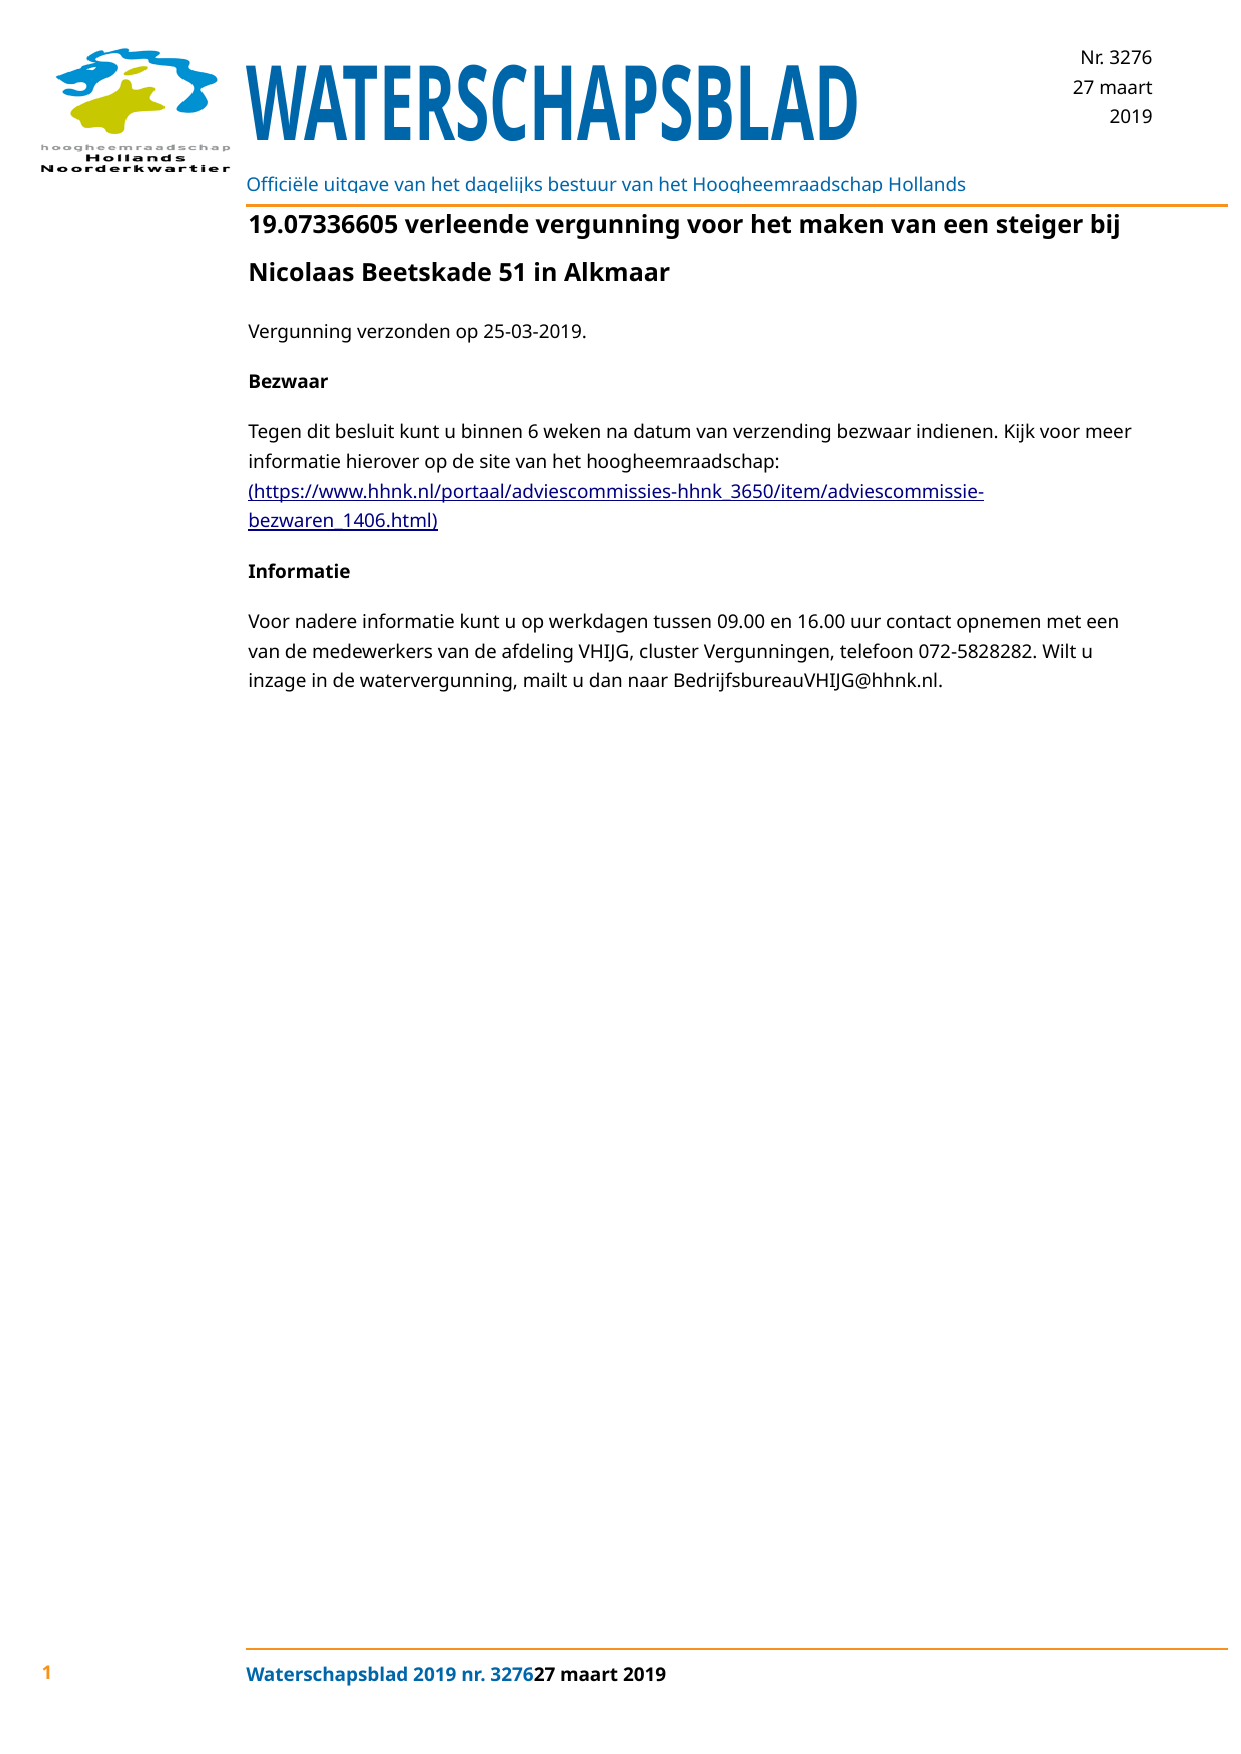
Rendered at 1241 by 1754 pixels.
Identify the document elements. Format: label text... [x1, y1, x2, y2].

text Bezwaar [248, 368, 1152, 394]
text 19.07336605 verleende vergunning voor het maken van een steiger bij Nicolaas Beetskade 51 in Alkmaar [248, 207, 1152, 288]
text Informatie [248, 558, 1152, 584]
text Vergunning verzonden op 25-03-2019. [248, 318, 1152, 344]
text Tegen dit besluit kunt u binnen 6 weken na datum van verzending bezwaar indienen. Kijk voor meer informatie hierover op de site van het hoogheemraadschap: (https://www.hhnk.nl/portaal/adviescommissies-hhnk_3650/item/adviescommissie-bezwaren_1406.html) [248, 419, 1152, 533]
picture [41, 47, 231, 172]
text Voor nadere informatie kunt u op werkdagen tussen 09.00 en 16.00 uur contact opnemen met een van de medewerkers van de afdeling VHIJG, cluster Vergunningen, telefoon 072-5828282. Wilt u inzage in de watervergunning, mailt u dan naar BedrijfsbureauVHIJG@hhnk.nl. [248, 608, 1152, 693]
